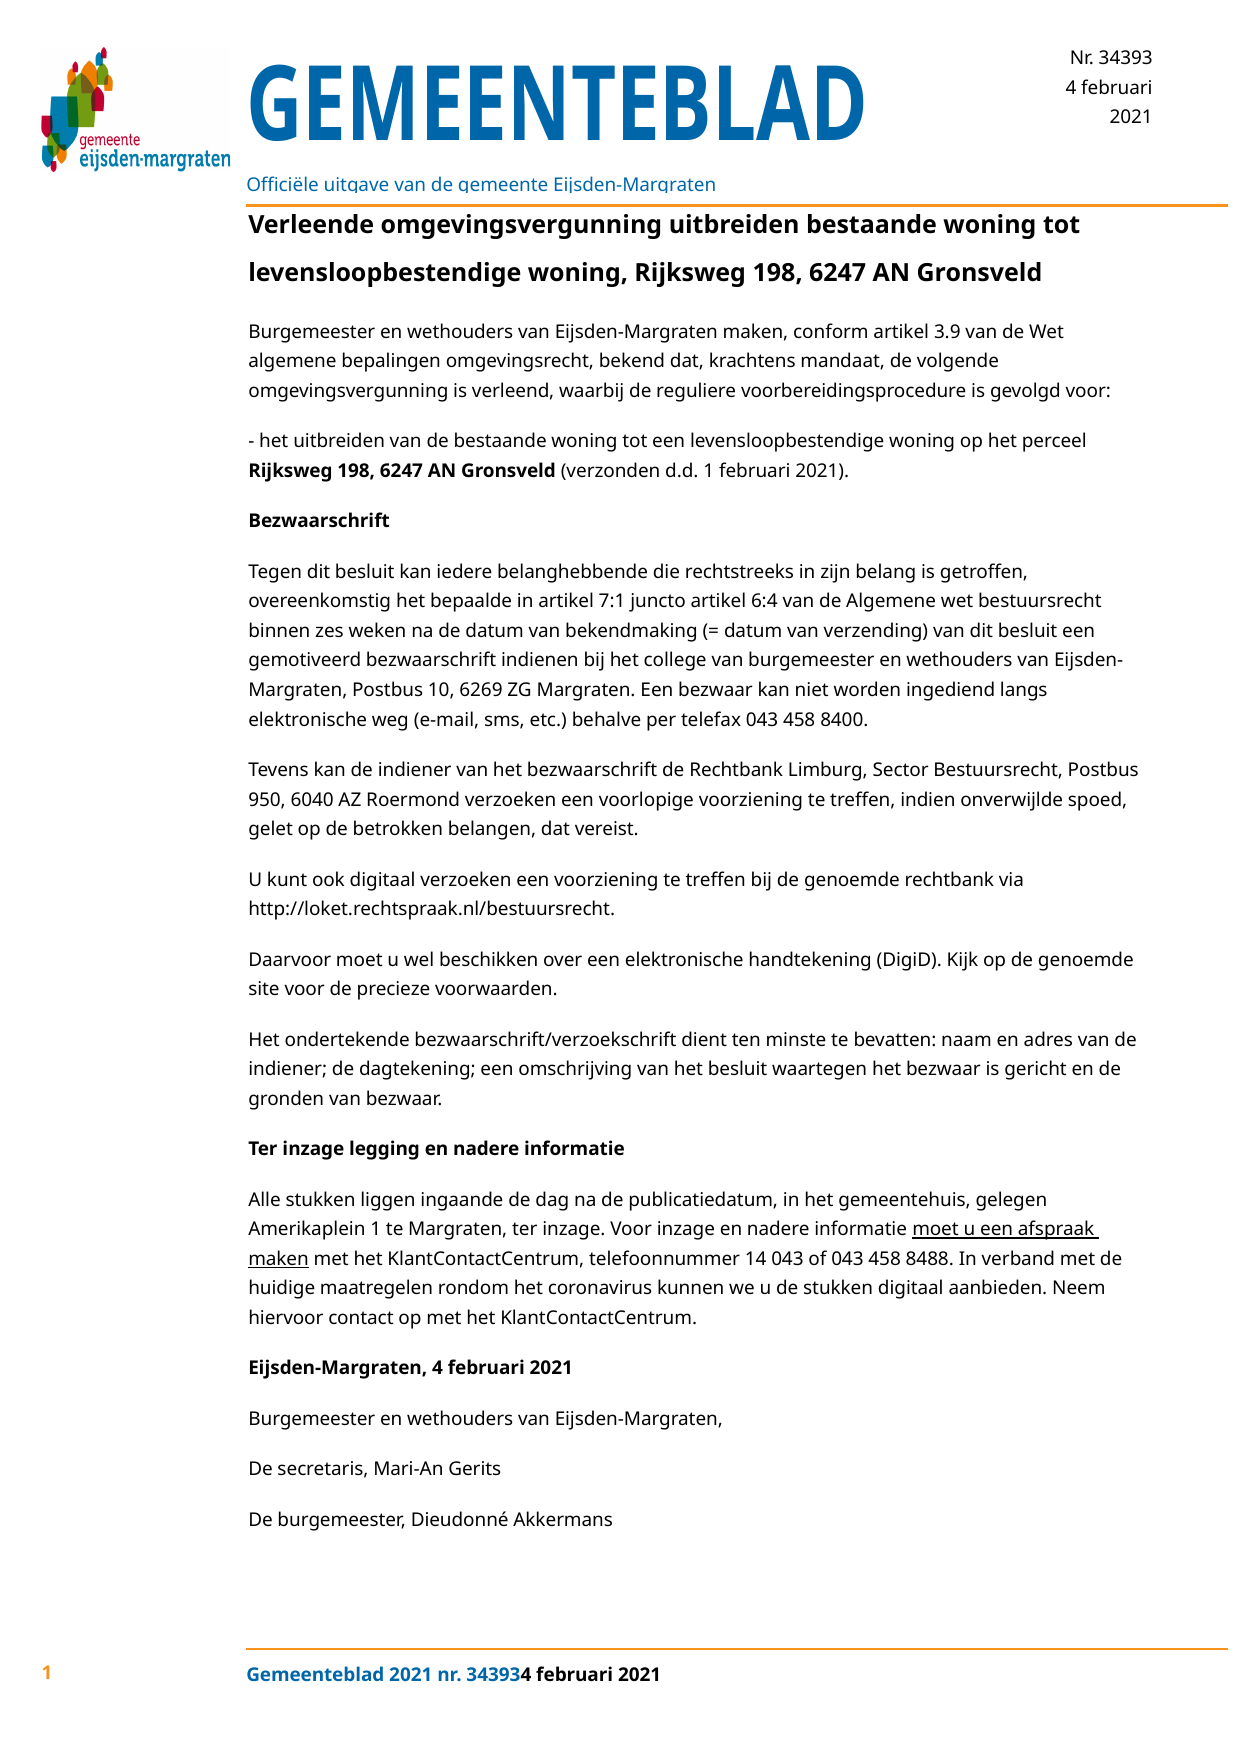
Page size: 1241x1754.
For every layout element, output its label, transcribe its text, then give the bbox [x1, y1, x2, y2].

text Eijsden-Margraten, 4 februari 2021 [248, 1354, 1152, 1380]
text - het uitbreiden van de bestaande woning tot een levensloopbestendige woning op het perceel Rijksweg 198, 6247 AN Gronsveld (verzonden d.d. 1 februari 2021). [248, 427, 1152, 483]
text Burgemeester en wethouders van Eijsden-Margraten maken, conform artikel 3.9 van de Wet algemene bepalingen omgevingsrecht, bekend dat, krachtens mandaat, de volgende omgevingsvergunning is verleend, waarbij de reguliere voorbereidingsprocedure is gevolgd voor: [248, 318, 1152, 403]
picture [41, 47, 231, 172]
text Alle stukken liggen ingaande de dag na de publicatiedatum, in het gemeentehuis, gelegen Amerikaplein 1 te Margraten, ter inzage. Voor inzage en nadere informatie moet u een afspraak maken met het KlantContactCentrum, telefoonnummer 14 043 of 043 458 8488. In verband met de huidige maatregelen rondom het coronavirus kunnen we u de stukken digitaal aanbieden. Neem hiervoor contact op met het KlantContactCentrum. [248, 1186, 1152, 1330]
text De burgemeester, Dieudonné Akkermans [248, 1506, 1152, 1532]
text Burgemeester en wethouders van Eijsden-Margraten, [248, 1405, 1152, 1431]
text Daarvoor moet u wel beschikken over een elektronische handtekening (DigiD). Kijk op de genoemde site voor de precieze voorwaarden. [248, 946, 1152, 1001]
text Tegen dit besluit kan iedere belanghebbende die rechtstreeks in zijn belang is getroffen, overeenkomstig het bepaalde in artikel 7:1 juncto artikel 6:4 van de Algemene wet bestuursrecht binnen zes weken na de datum van bekendmaking (= datum van verzending) van dit besluit een gemotiveerd bezwaarschrift indienen bij het college van burgemeester en wethouders van Eijsden-Margraten, Postbus 10, 6269 ZG Margraten. Een bezwaar kan niet worden ingediend langs elektronische weg (e-mail, sms, etc.) behalve per telefax 043 458 8400. [248, 558, 1152, 732]
text Ter inzage legging en nadere informatie [248, 1135, 1152, 1161]
text Verleende omgevingsvergunning uitbreiden bestaande woning tot levensloopbestendige woning, Rijksweg 198, 6247 AN Gronsveld [248, 207, 1152, 288]
text Tevens kan de indiener van het bezwaarschrift de Rechtbank Limburg, Sector Bestuursrecht, Postbus 950, 6040 AZ Roermond verzoeken een voorlopige voorziening te treffen, indien onverwijlde spoed, gelet op de betrokken belangen, dat vereist. [248, 756, 1152, 841]
text Het ondertekende bezwaarschrift/verzoekschrift dient ten minste te bevatten: naam en adres van de indiener; de dagtekening; een omschrijving van het besluit waartegen het bezwaar is gericht en de gronden van bezwaar. [248, 1026, 1152, 1111]
text U kunt ook digitaal verzoeken een voorziening te treffen bij de genoemde rechtbank via http://loket.rechtspraak.nl/bestuursrecht. [248, 866, 1152, 921]
text De secretaris, Mari-An Gerits [248, 1455, 1152, 1481]
text Bezwaarschrift [248, 507, 1152, 533]
